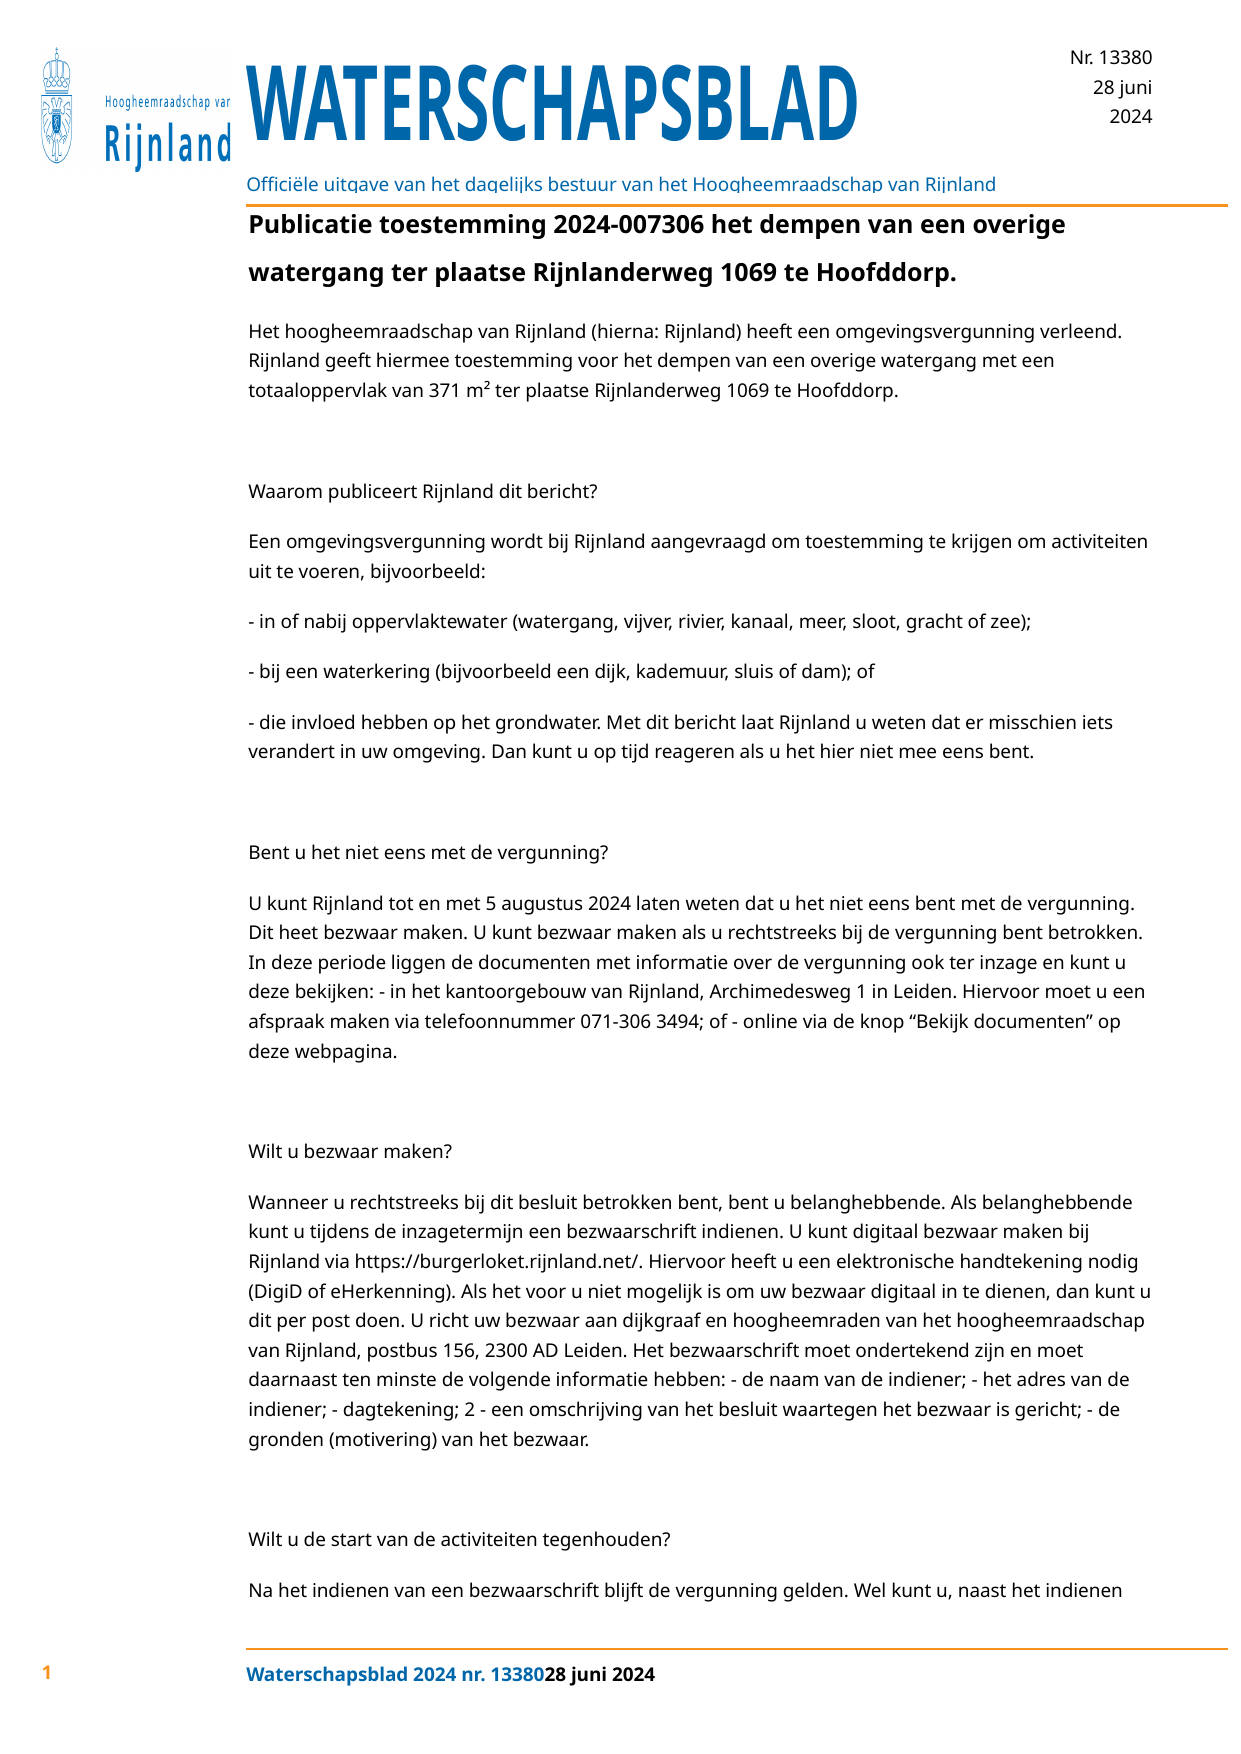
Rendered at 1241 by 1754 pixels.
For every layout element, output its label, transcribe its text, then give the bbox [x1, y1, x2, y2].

text - in of nabij oppervlaktewater (watergang, vijver, rivier, kanaal, meer, sloot, gracht of zee); [248, 608, 1152, 634]
text - die invloed hebben op het grondwater. Met dit bericht laat Rijnland u weten dat er misschien iets verandert in uw omgeving. Dan kunt u op tijd reageren als u het hier niet mee eens bent. [248, 709, 1152, 764]
text Bent u het niet eens met de vergunning? [248, 839, 1152, 865]
text Na het indienen van een bezwaarschrift blijft de vergunning gelden. Wel kunt u, naast het indienen [248, 1577, 1152, 1603]
text Een omgevingsvergunning wordt bij Rijnland aangevraagd om toestemming te krijgen om activiteiten uit te voeren, bijvoorbeeld: [248, 528, 1152, 584]
text Waarom publiceert Rijnland dit bericht? [248, 478, 1152, 504]
text - bij een waterkering (bijvoorbeeld een dijk, kademuur, sluis of dam); of [248, 659, 1152, 684]
text Het hoogheemraadschap van Rijnland (hierna: Rijnland) heeft een omgevingsvergunning verleend. Rijnland geeft hiermee toestemming voor het dempen van een overige watergang met een totaaloppervlak van 371 m² ter plaatse Rijnlanderweg 1069 te Hoofddorp. [248, 318, 1152, 403]
text Wilt u bezwaar maken? [248, 1139, 1152, 1164]
text U kunt Rijnland tot en met 5 augustus 2024 laten weten dat u het niet eens bent met de vergunning. Dit heet bezwaar maken. U kunt bezwaar maken als u rechtstreeks bij de vergunning bent betrokken. In deze periode liggen de documenten met informatie over de vergunning ook ter inzage en kunt u deze bekijken: - in het kantoorgebouw van Rijnland, Archimedesweg 1 in Leiden. Hiervoor moet u een afspraak maken via telefoonnummer 071-306 3494; of - online via de knop “Bekijk documenten” op deze webpagina. [248, 890, 1152, 1064]
text Publicatie toestemming 2024-007306 het dempen van een overige watergang ter plaatse Rijnlanderweg 1069 te Hoofddorp. [248, 207, 1152, 288]
picture [41, 47, 231, 172]
text Wanneer u rechtstreeks bij dit besluit betrokken bent, bent u belanghebbende. Als belanghebbende kunt u tijdens de inzagetermijn een bezwaarschrift indienen. U kunt digitaal bezwaar maken bij Rijnland via https://burgerloket.rijnland.net/. Hiervoor heeft u een elektronische handtekening nodig (DigiD of eHerkenning). Als het voor u niet mogelijk is om uw bezwaar digitaal in te dienen, dan kunt u dit per post doen. U richt uw bezwaar aan dijkgraaf en hoogheemraden van het hoogheemraadschap van Rijnland, postbus 156, 2300 AD Leiden. Het bezwaarschrift moet ondertekend zijn en moet daarnaast ten minste de volgende informatie hebben: - de naam van de indiener; - het adres van de indiener; - dagtekening; 2 - een omschrijving van het besluit waartegen het bezwaar is gericht; - de gronden (motivering) van het bezwaar. [248, 1189, 1152, 1452]
text Wilt u de start van de activiteiten tegenhouden? [248, 1527, 1152, 1552]
